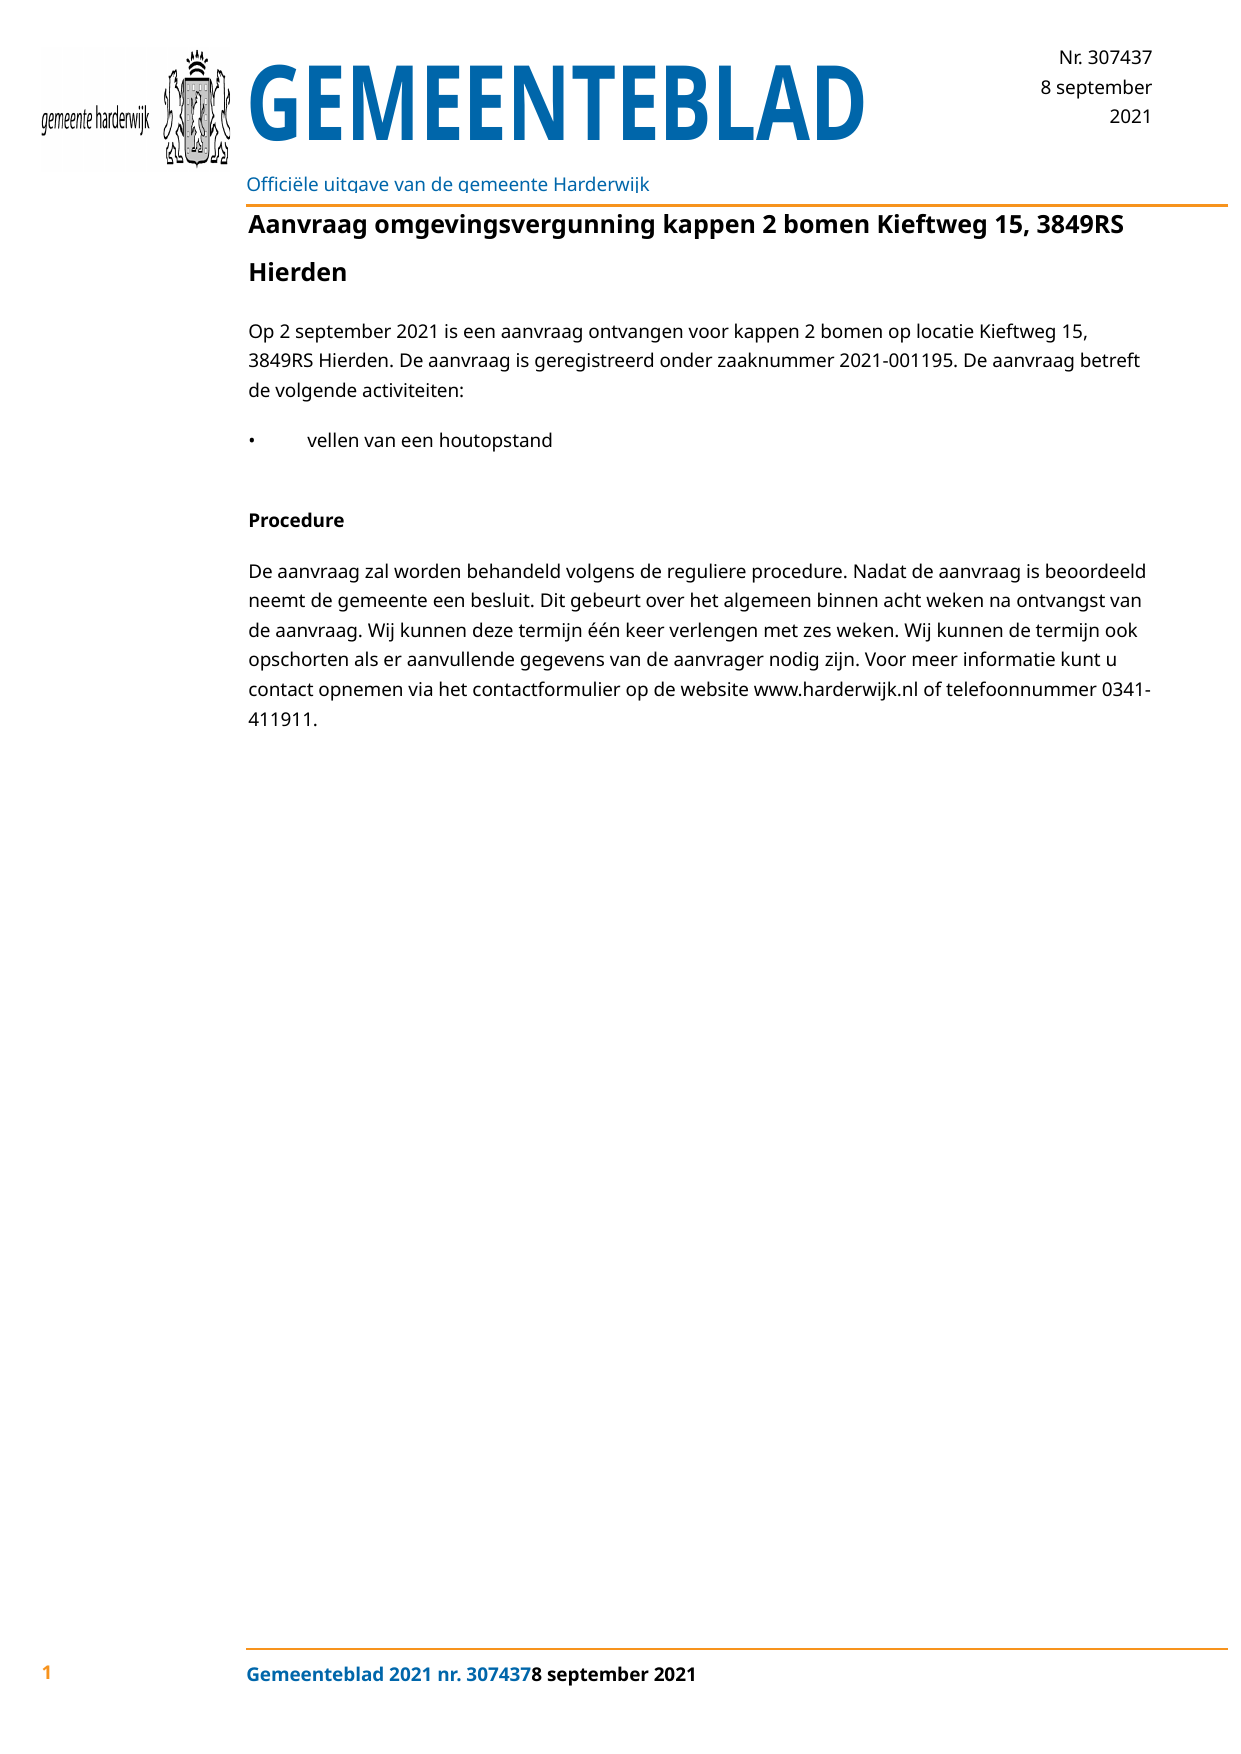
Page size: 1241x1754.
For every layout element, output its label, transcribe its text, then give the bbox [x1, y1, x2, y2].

text Aanvraag omgevingsvergunning kappen 2 bomen Kieftweg 15, 3849RS Hierden [248, 207, 1152, 288]
list vellen van een houtopstand [248, 427, 1152, 453]
text De aanvraag zal worden behandeld volgens de reguliere procedure. Nadat de aanvraag is beoordeeld neemt de gemeente een besluit. Dit gebeurt over het algemeen binnen acht weken na ontvangst van de aanvraag. Wij kunnen deze termijn één keer verlengen met zes weken. Wij kunnen de termijn ook opschorten als er aanvullende gegevens van de aanvrager nodig zijn. Voor meer informatie kunt u contact opnemen via het contactformulier op de website www.harderwijk.nl of telefoonnummer 0341-411911. [248, 558, 1152, 732]
picture [41, 47, 231, 172]
text Procedure [248, 507, 1152, 533]
text Op 2 september 2021 is een aanvraag ontvangen voor kappen 2 bomen op locatie Kieftweg 15, 3849RS Hierden. De aanvraag is geregistreerd onder zaaknummer 2021-001195. De aanvraag betreft de volgende activiteiten: [248, 318, 1152, 403]
